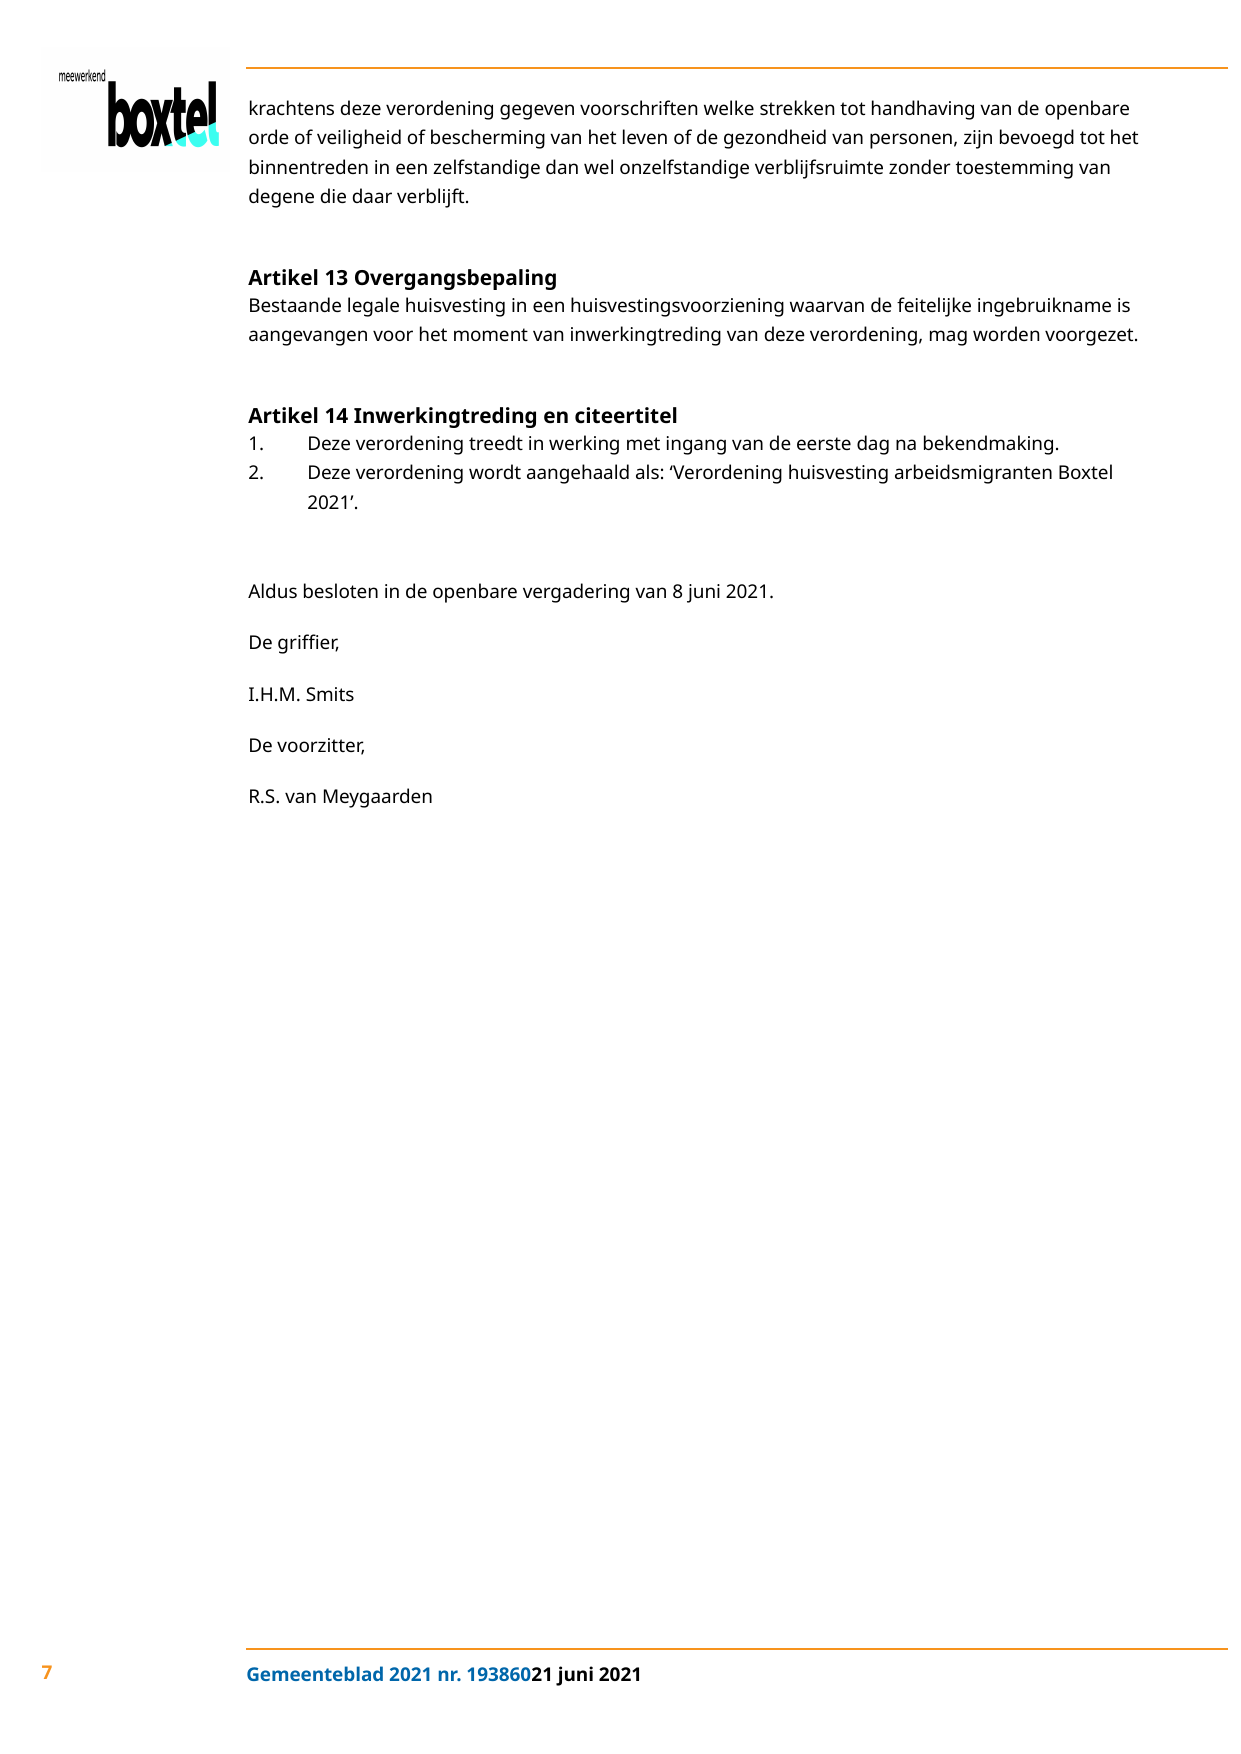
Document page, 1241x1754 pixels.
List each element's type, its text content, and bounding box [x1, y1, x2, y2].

list Deze verordening wordt aangehaald als: ‘Verordening huisvesting arbeidsmigranten Boxtel 2021’. [248, 459, 1152, 515]
text Aldus besloten in de openbare vergadering van 8 juni 2021. [248, 578, 1152, 604]
text De griffier, [248, 629, 1152, 655]
text R.S. van Meygaarden [248, 784, 1152, 809]
text De voorzitter, [248, 732, 1152, 758]
text krachtens deze verordening gegeven voorschriften welke strekken tot handhaving van de openbare orde of veiligheid of bescherming van het leven of de gezondheid van personen, zijn bevoegd tot het binnentreden in een zelfstandige dan wel onzelfstandige verblijfsruimte zonder toestemming van degene die daar verblijft. [248, 95, 1152, 209]
text Bestaande legale huisvesting in een huisvestingsvoorziening waarvan de feitelijke ingebruikname is aangevangen voor het moment van inwerkingtreding van deze verordening, mag worden voorgezet. [248, 292, 1152, 347]
text Artikel 14 Inwerkingtreding en citeertitel [248, 402, 1152, 430]
text I.H.M. Smits [248, 681, 1152, 707]
text Artikel 13 Overgangsbepaling [248, 263, 1152, 292]
picture [41, 47, 231, 172]
list Deze verordening treedt in werking met ingang van de eerste dag na bekendmaking. [248, 430, 1152, 456]
